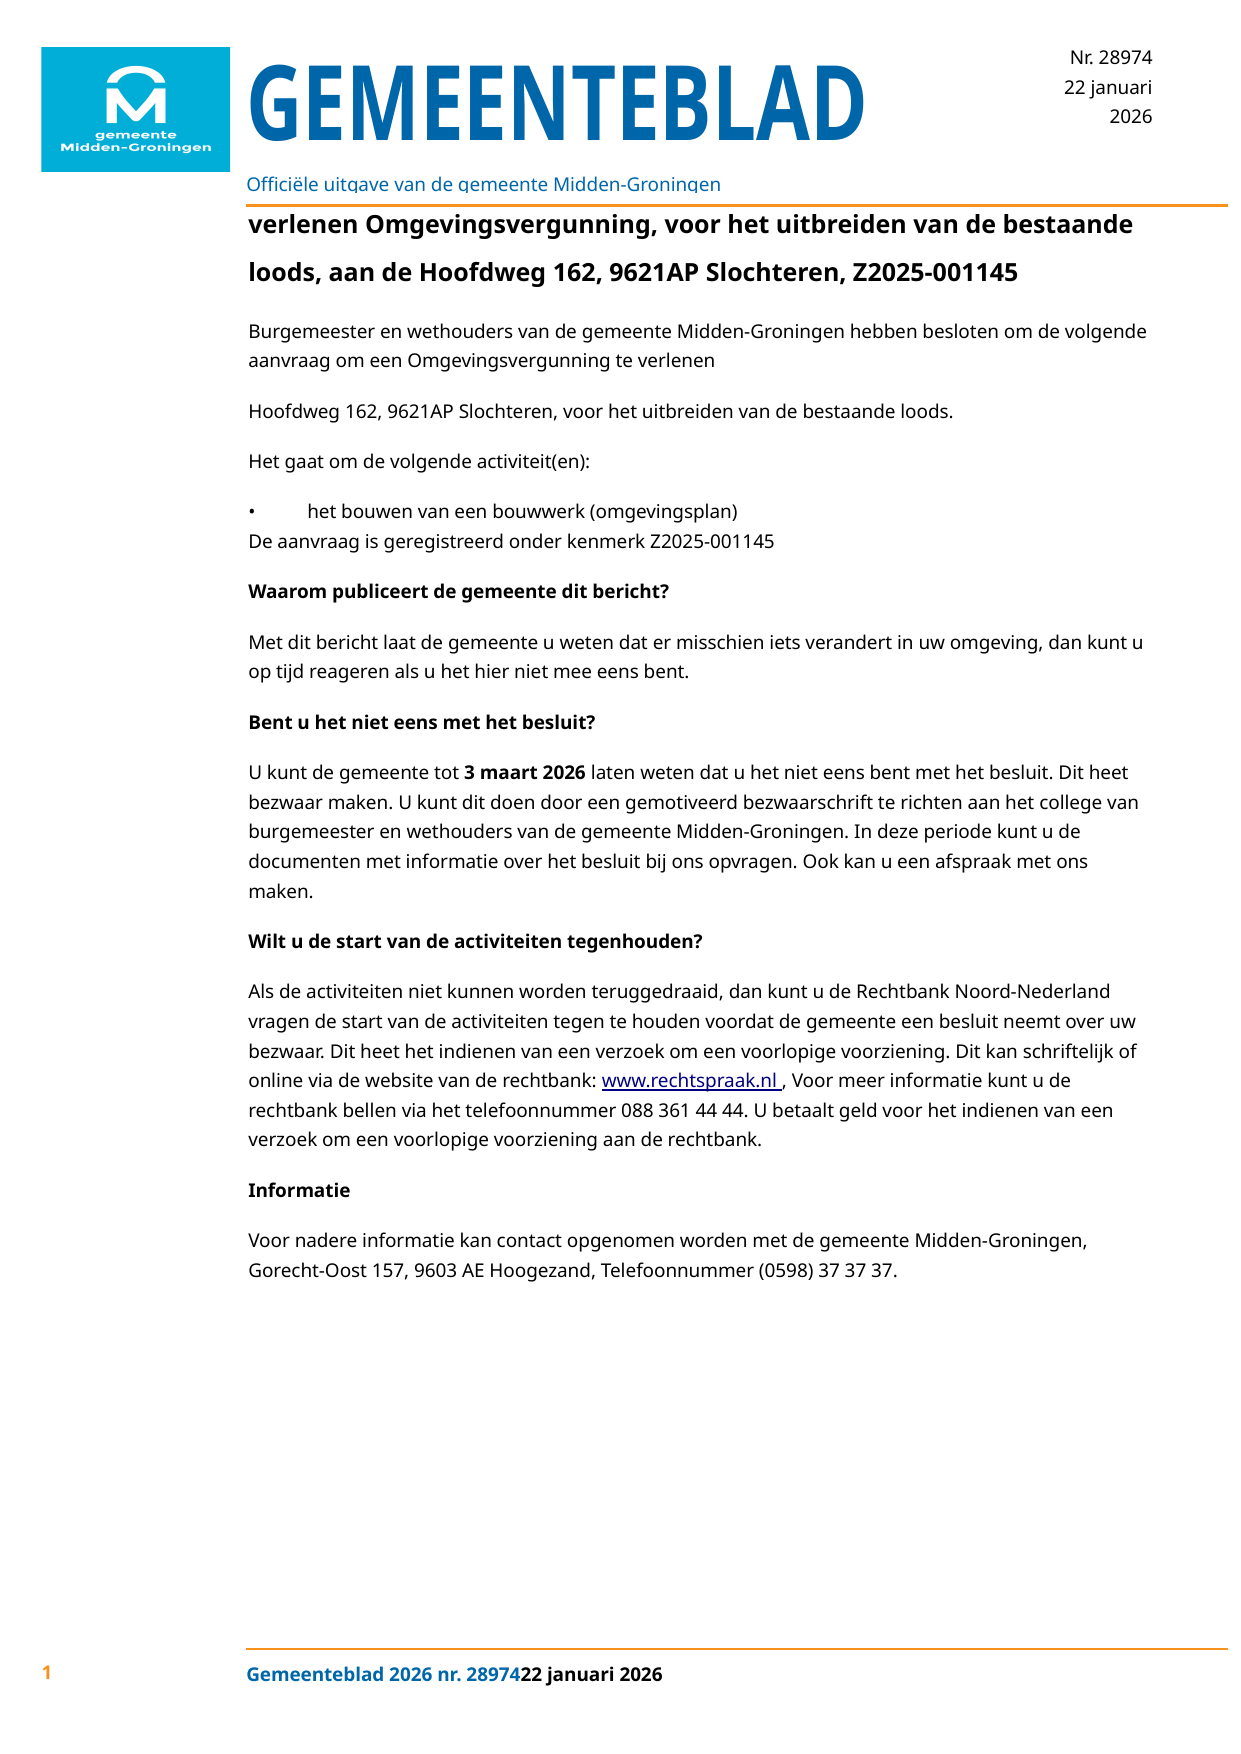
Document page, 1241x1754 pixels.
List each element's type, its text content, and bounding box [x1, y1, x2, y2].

text Als de activiteiten niet kunnen worden teruggedraaid, dan kunt u de Rechtbank Noord-Nederland vragen de start van de activiteiten tegen te houden voordat de gemeente een besluit neemt over uw bezwaar. Dit heet het indienen van een verzoek om een voorlopige voorziening. Dit kan schriftelijk of online via de website van de rechtbank: www.rechtspraak.nl , Voor meer informatie kunt u de rechtbank bellen via het telefoonnummer 088 361 44 44. U betaalt geld voor het indienen van een verzoek om een voorlopige voorziening aan de rechtbank. [248, 979, 1152, 1152]
text Het gaat om de volgende activiteit(en): [248, 448, 1152, 474]
text Waarom publiceert de gemeente dit bericht? [248, 579, 1152, 604]
text Burgemeester en wethouders van de gemeente Midden-Groningen hebben besloten om de volgende aanvraag om een Omgevingsvergunning te verlenen [248, 318, 1152, 373]
picture [107, 89, 165, 122]
text U kunt de gemeente tot 3 maart 2026 laten weten dat u het niet eens bent met het besluit. Dit heet bezwaar maken. U kunt dit doen door een gemotiveerd bezwaarschrift te richten aan het college van burgemeester en wethouders van de gemeente Midden-Groningen. In deze periode kunt u de documenten met informatie over het besluit bij ons opvragen. Ook kan u een afspraak met ons maken. [248, 759, 1152, 904]
text verlenen Omgevingsvergunning, voor het uitbreiden van de bestaande loods, aan de Hoofdweg 162, 9621AP Slochteren, Z2025-001145 [248, 207, 1152, 288]
text De aanvraag is geregistreerd onder kenmerk Z2025-001145 [248, 528, 1152, 554]
text Voor nadere informatie kan contact opgenomen worden met de gemeente Midden-Groningen, Gorecht-Oost 157, 9603 AE Hoogezand, Telefoonnummer (0598) 37 37 37. [248, 1227, 1152, 1283]
text Informatie [248, 1177, 1152, 1203]
picture [108, 66, 164, 82]
text Wilt u de start van de activiteiten tegenhouden? [248, 928, 1152, 954]
text Bent u het niet eens met het besluit? [248, 709, 1152, 735]
list het bouwen van een bouwwerk (omgevingsplan) [248, 499, 1152, 524]
text Met dit bericht laat de gemeente u weten dat er misschien iets verandert in uw omgeving, dan kunt u op tijd reageren als u het hier niet mee eens bent. [248, 629, 1152, 684]
text Hoofdweg 162, 9621AP Slochteren, voor het uitbreiden van de bestaande loods. [248, 398, 1152, 424]
picture [184, 146, 190, 153]
